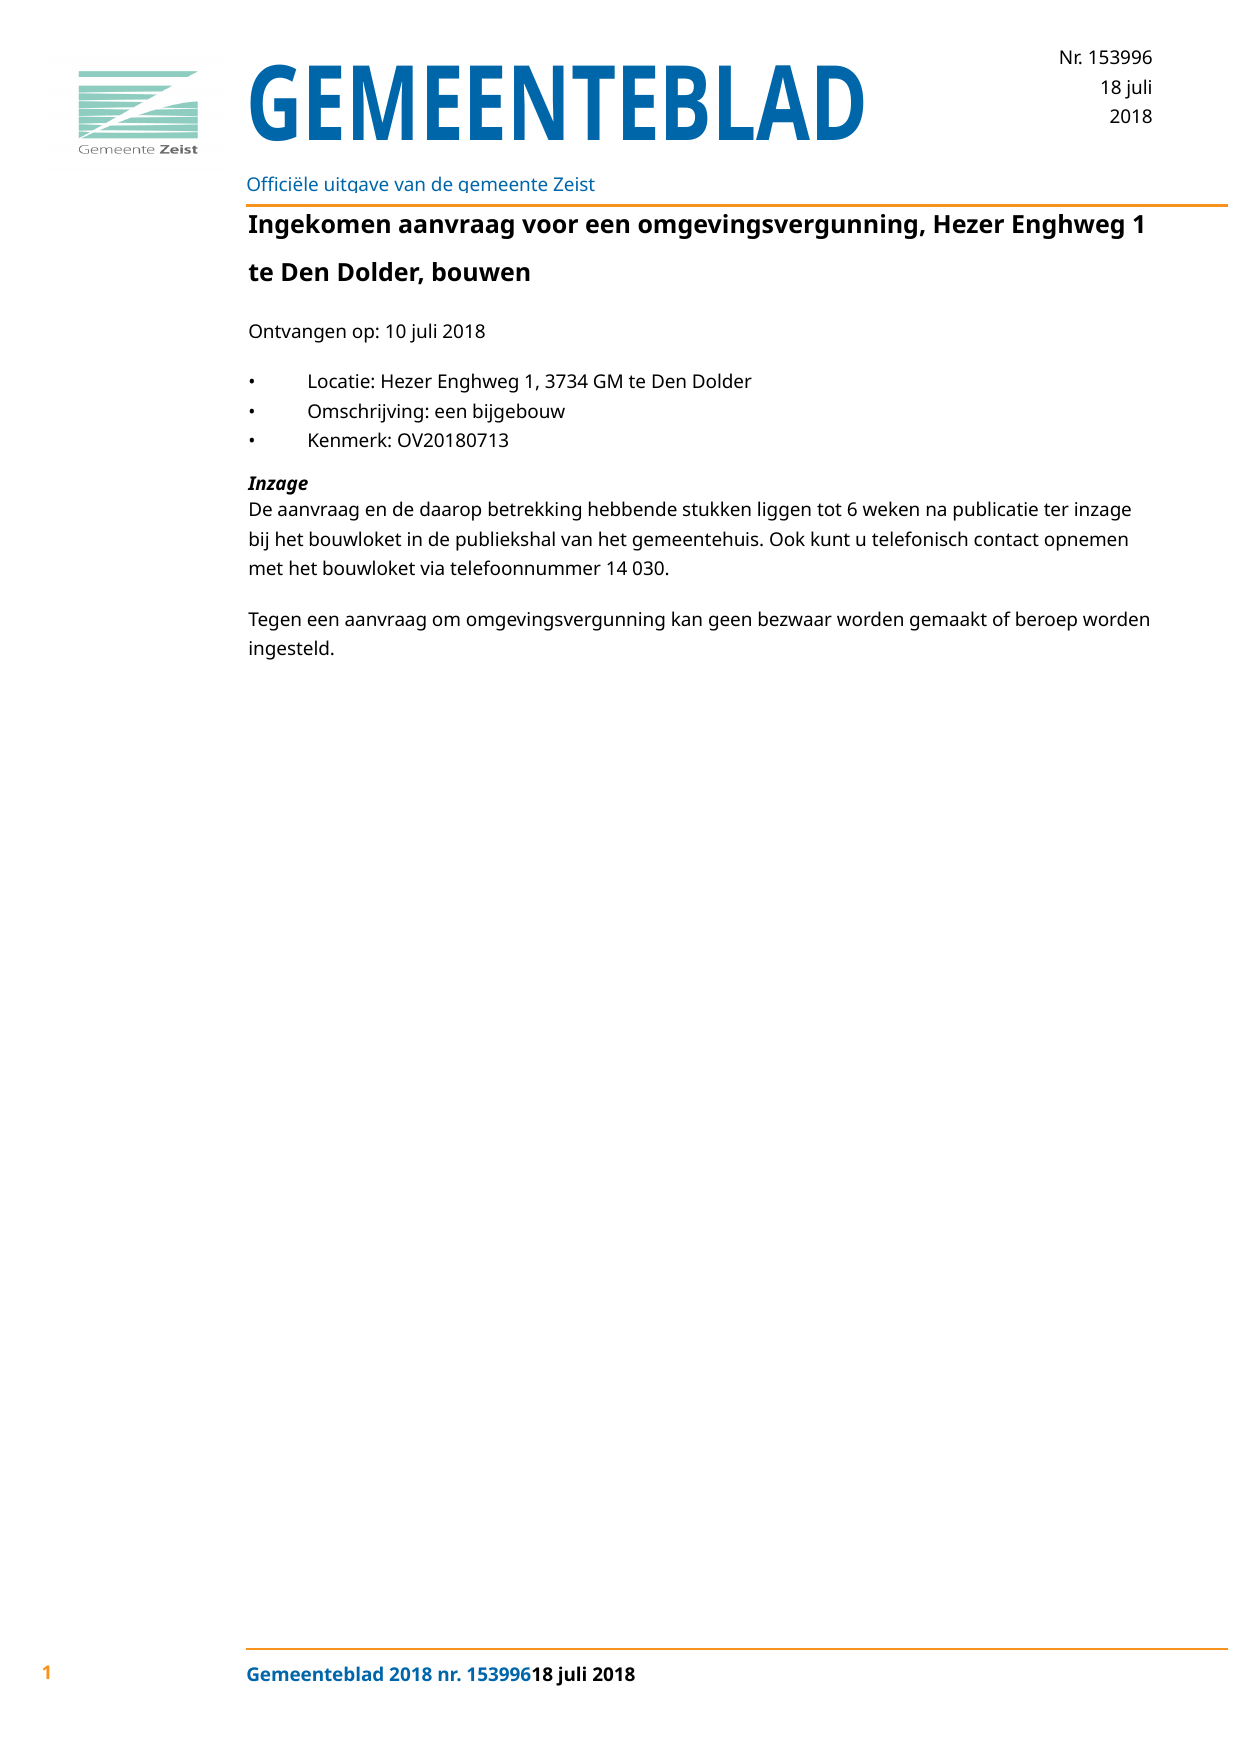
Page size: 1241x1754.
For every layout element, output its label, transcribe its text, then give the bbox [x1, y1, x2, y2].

text Ontvangen op: 10 juli 2018 [248, 318, 1152, 344]
list Omschrijving: een bijgebouw [248, 398, 1152, 424]
list Locatie: Hezer Enghweg 1, 3734 GM te Den Dolder [248, 368, 1152, 394]
list Kenmerk: OV20180713 [248, 427, 1152, 453]
text Inzage [248, 471, 1152, 496]
text Tegen een aanvraag om omgevingsvergunning kan geen bezwaar worden gemaakt of beroep worden ingesteld. [248, 606, 1152, 661]
text De aanvraag en de daarop betrekking hebbende stukken liggen tot 6 weken na publicatie ter inzage bij het bouwloket in de publiekshal van het gemeentehuis. Ook kunt u telefonisch contact opnemen met het bouwloket via telefoonnummer 14 030. [248, 496, 1152, 581]
picture [41, 47, 231, 172]
text Ingekomen aanvraag voor een omgevingsvergunning, Hezer Enghweg 1 te Den Dolder, bouwen [248, 207, 1152, 288]
